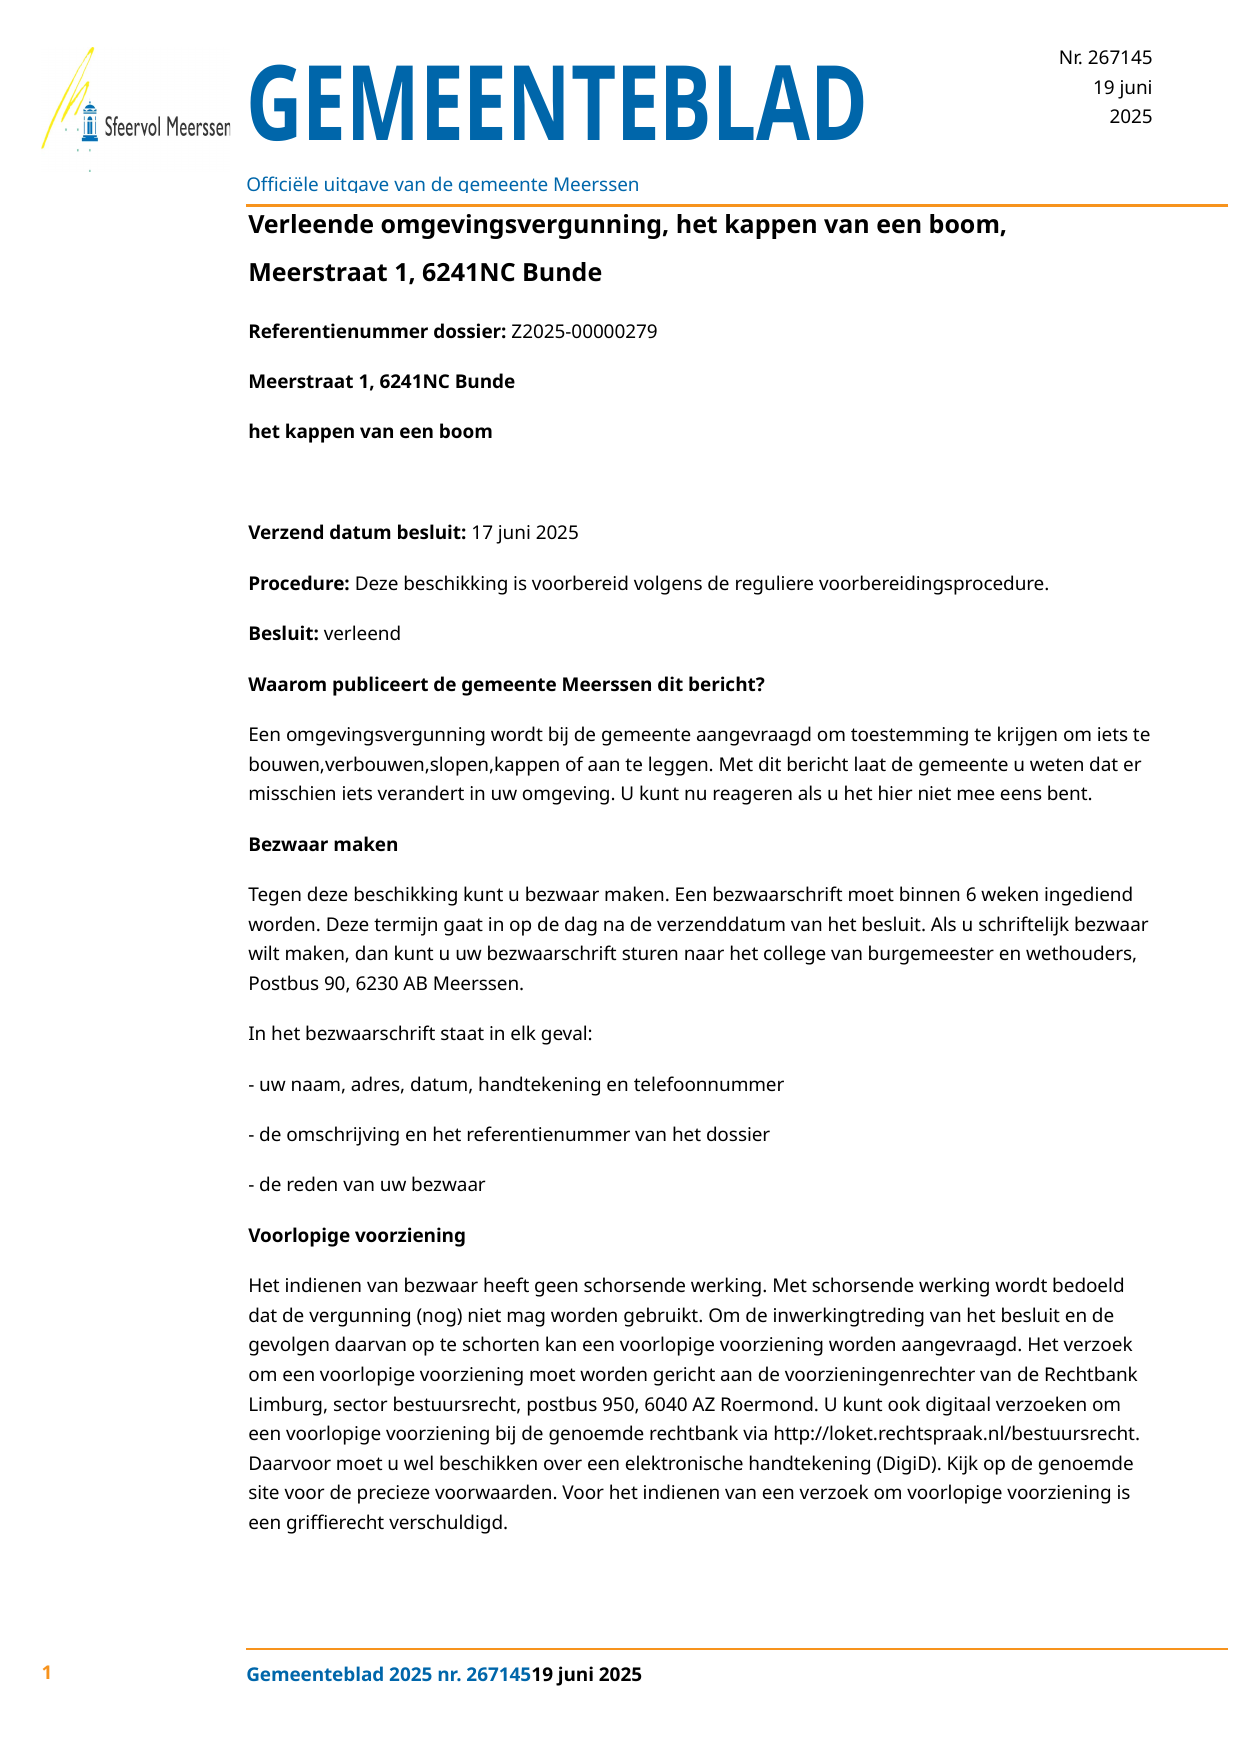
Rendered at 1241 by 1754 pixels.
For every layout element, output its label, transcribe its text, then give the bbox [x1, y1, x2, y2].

text - uw naam, adres, datum, handtekening en telefoonnummer [248, 1071, 1152, 1097]
text Het indienen van bezwaar heeft geen schorsende werking. Met schorsende werking wordt bedoeld dat de vergunning (nog) niet mag worden gebruikt. Om de inwerkingtreding van het besluit en de gevolgen daarvan op te schorten kan een voorlopige voorziening worden aangevraagd. Het verzoek om een voorlopige voorziening moet worden gericht aan de voorzieningenrechter van de Rechtbank Limburg, sector bestuursrecht, postbus 950, 6040 AZ Roermond. U kunt ook digitaal verzoeken om een voorlopige voorziening bij de genoemde rechtbank via http://loket.rechtspraak.nl/bestuursrecht. Daarvoor moet u wel beschikken over een elektronische handtekening (DigiD). Kijk op de genoemde site voor de precieze voorwaarden. Voor het indienen van een verzoek om voorlopige voorziening is een griffierecht verschuldigd. [248, 1272, 1152, 1535]
text Procedure: Deze beschikking is voorbereid volgens de reguliere voorbereidingsprocedure. [248, 570, 1152, 596]
text In het bezwaarschrift staat in elk geval: [248, 1020, 1152, 1046]
text Voorlopige voorziening [248, 1222, 1152, 1248]
text Referentienummer dossier: Z2025-00000279 [248, 318, 1152, 344]
text Verleende omgevingsvergunning, het kappen van een boom, Meerstraat 1, 6241NC Bunde [248, 207, 1152, 288]
text Een omgevingsvergunning wordt bij de gemeente aangevraagd om toestemming te krijgen om iets te bouwen,verbouwen,slopen,kappen of aan te leggen. Met dit bericht laat de gemeente u weten dat er misschien iets verandert in uw omgeving. U kunt nu reageren als u het hier niet mee eens bent. [248, 721, 1152, 806]
text Verzend datum besluit: 17 juni 2025 [248, 519, 1152, 545]
text het kappen van een boom [248, 419, 1152, 444]
text - de reden van uw bezwaar [248, 1172, 1152, 1197]
picture [41, 47, 231, 172]
text Tegen deze beschikking kunt u bezwaar maken. Een bezwaarschrift moet binnen 6 weken ingediend worden. Deze termijn gaat in op de dag na de verzenddatum van het besluit. Als u schriftelijk bezwaar wilt maken, dan kunt u uw bezwaarschrift sturen naar het college van burgemeester en wethouders, Postbus 90, 6230 AB Meerssen. [248, 881, 1152, 996]
text - de omschrijving en het referentienummer van het dossier [248, 1121, 1152, 1147]
text Bezwaar maken [248, 831, 1152, 857]
text Meerstraat 1, 6241NC Bunde [248, 368, 1152, 394]
text Besluit: verleend [248, 620, 1152, 646]
text Waarom publiceert de gemeente Meerssen dit bericht? [248, 671, 1152, 697]
